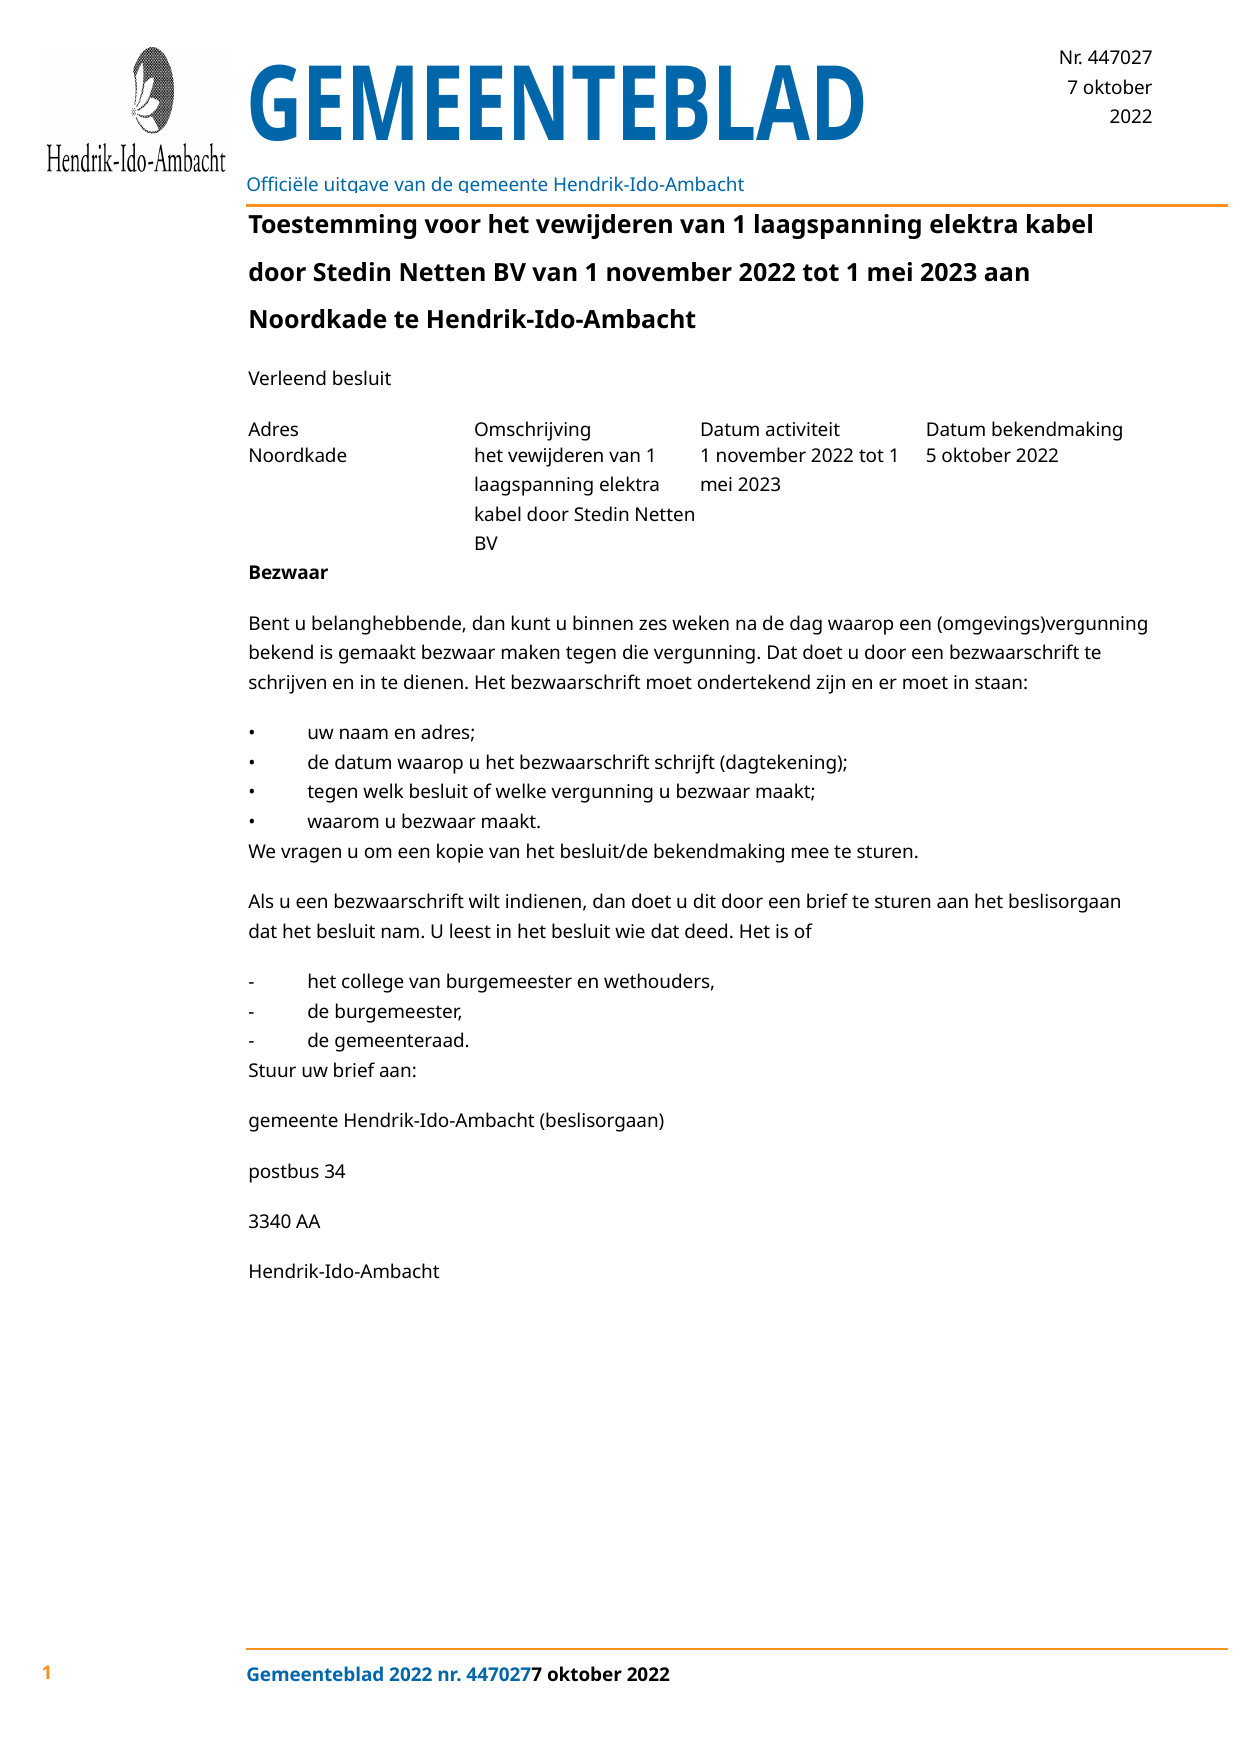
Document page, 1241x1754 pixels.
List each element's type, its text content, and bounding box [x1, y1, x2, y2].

table_cell het vewijderen van 1 laagspanning elektra kabel door Stedin Netten BV [474, 442, 700, 556]
text Als u een bezwaarschrift wilt indienen, dan doet u dit door een brief te sturen aan het beslisorgaan dat het besluit nam. U leest in het besluit wie dat deed. Het is of [248, 888, 1152, 943]
text Bent u belanghebbende, dan kunt u binnen zes weken na de dag waarop een (omgevings)vergunning bekend is gemaakt bezwaar maken tegen die vergunning. Dat doet u door een bezwaarschrift te schrijven en in te dienen. Het bezwaarschrift moet ondertekend zijn en er moet in staan: [248, 610, 1152, 695]
text 3340 AA [248, 1208, 1152, 1234]
text gemeente Hendrik-Ido-Ambacht (beslisorgaan) [248, 1107, 1152, 1133]
list tegen welk besluit of welke vergunning u bezwaar maakt; [248, 779, 1152, 804]
text We vragen u om een kopie van het besluit/de bekendmaking mee te sturen. [248, 838, 1152, 863]
text postbus 34 [248, 1158, 1152, 1183]
table_cell 5 oktober 2022 [926, 442, 1152, 556]
picture [41, 47, 231, 172]
list de burgemeester, [248, 998, 1152, 1023]
text Toestemming voor het vewijderen van 1 laagspanning elektra kabel door Stedin Netten BV van 1 november 2022 tot 1 mei 2023 aan Noordkade te Hendrik-Ido-Ambacht [248, 207, 1152, 336]
table_header Datum bekendmaking [926, 416, 1152, 442]
list de datum waarop u het bezwaarschrift schrijft (dagtekening); [248, 749, 1152, 775]
list uw naam en adres; [248, 719, 1152, 745]
list het college van burgemeester en wethouders, [248, 968, 1152, 994]
text Bezwaar [248, 559, 1152, 585]
text Stuur uw brief aan: [248, 1057, 1152, 1083]
text Verleend besluit [248, 366, 1152, 391]
list waarom u bezwaar maakt. [248, 808, 1152, 834]
table_header Omschrijving [474, 416, 700, 442]
list de gemeenteraad. [248, 1027, 1152, 1053]
table_cell Noordkade [248, 442, 474, 556]
table_header Adres [248, 416, 474, 442]
text Hendrik-Ido-Ambacht [248, 1259, 1152, 1284]
table_header Datum activiteit [700, 416, 926, 442]
table_cell 1 november 2022 tot 1 mei 2023 [700, 442, 926, 556]
